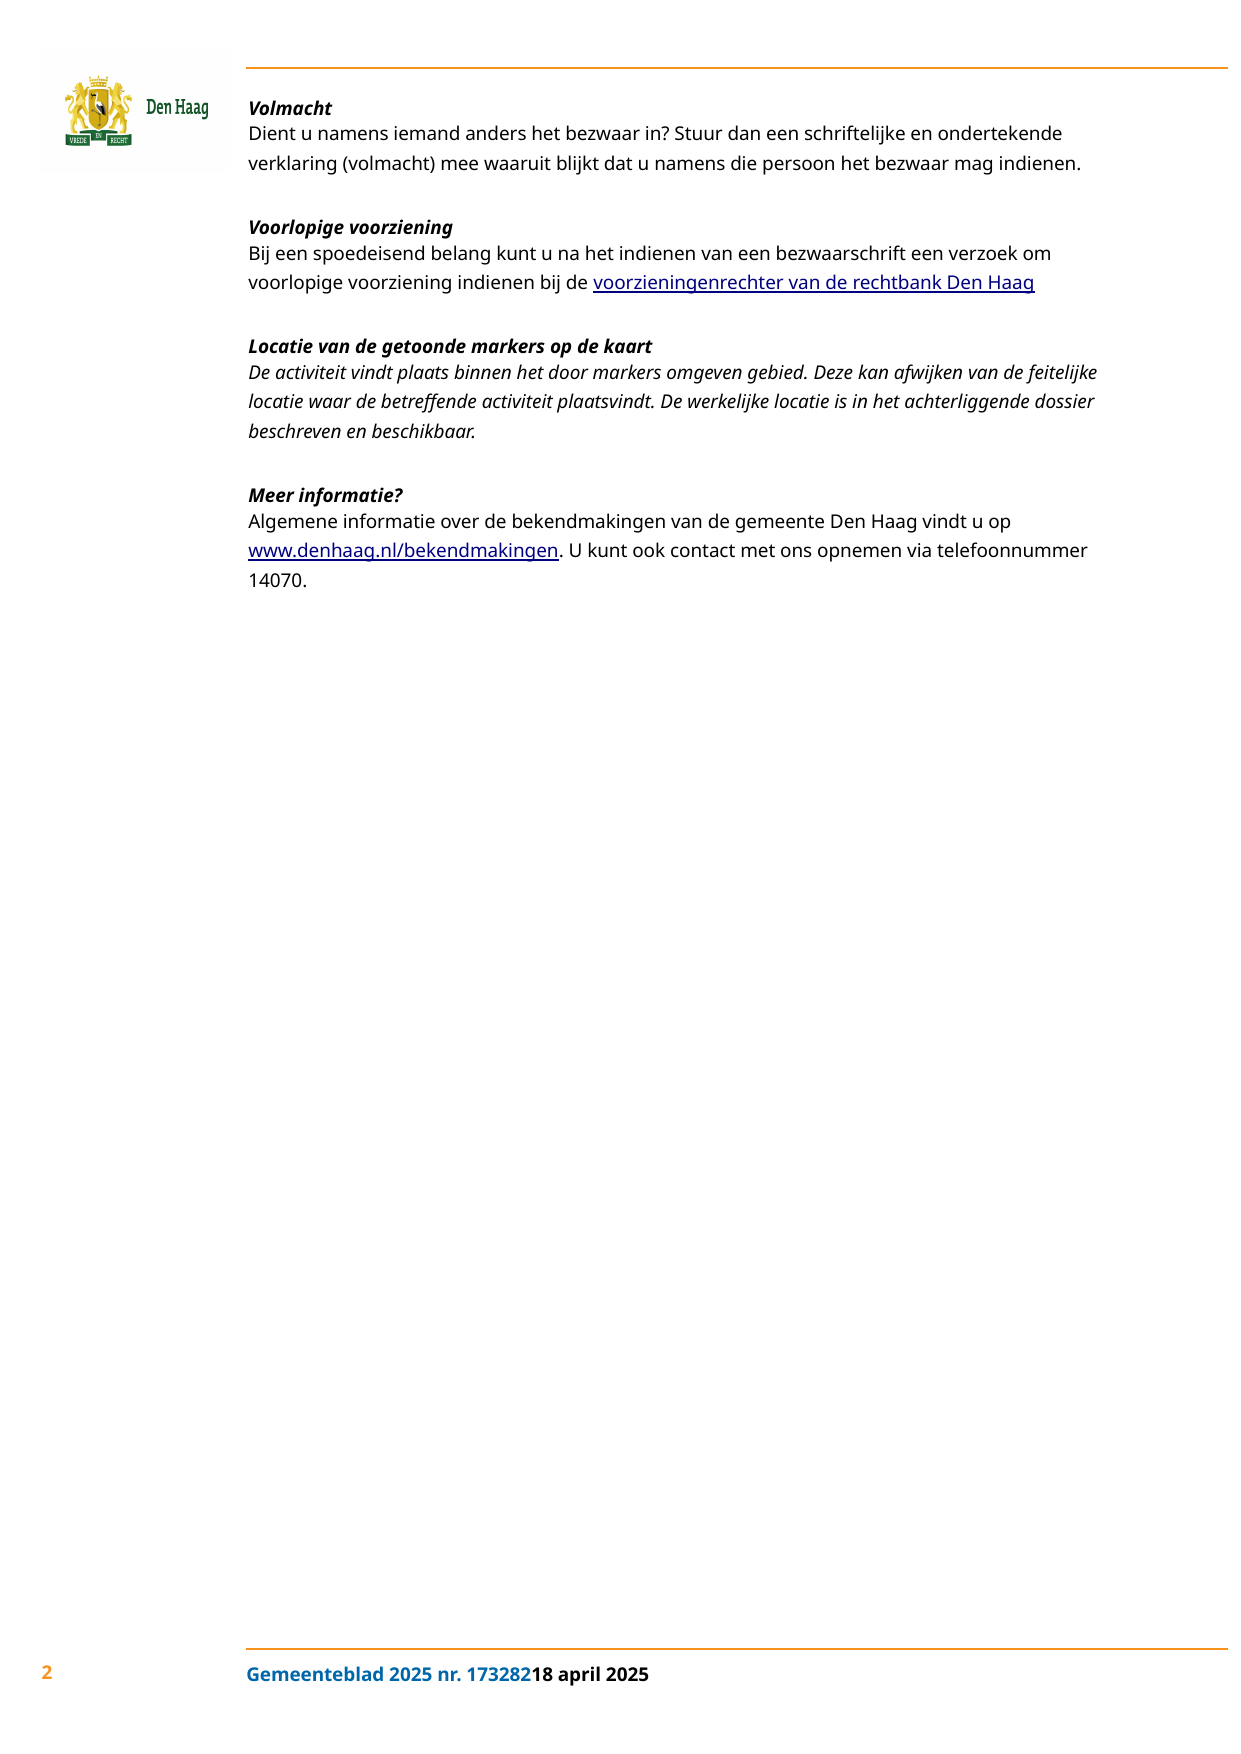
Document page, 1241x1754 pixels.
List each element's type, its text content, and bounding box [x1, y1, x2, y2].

picture [41, 47, 231, 172]
text Bij een spoedeisend belang kunt u na het indienen van een bezwaarschrift een verzoek om voorlopige voorziening indienen bij de voorzieningenrechter van de rechtbank Den Haag [248, 240, 1152, 295]
text Volmacht [248, 95, 1152, 121]
text Meer informatie? [248, 482, 1152, 508]
text Locatie van de getoonde markers op de kaart [248, 333, 1152, 359]
text Dient u namens iemand anders het bezwaar in? Stuur dan een schriftelijke en ondertekende verklaring (volmacht) mee waaruit blijkt dat u namens die persoon het bezwaar mag indienen. [248, 121, 1152, 176]
text Voorlopige voorziening [248, 214, 1152, 240]
text De activiteit vindt plaats binnen het door markers omgeven gebied. Deze kan afwijken van de feitelijke locatie waar de betreffende activiteit plaatsvindt. De werkelijke locatie is in het achterliggende dossier beschreven en beschikbaar. [248, 359, 1152, 444]
text Algemene informatie over de bekendmakingen van de gemeente Den Haag vindt u op www.denhaag.nl/bekendmakingen. U kunt ook contact met ons opnemen via telefoonnummer 14070. [248, 508, 1152, 593]
